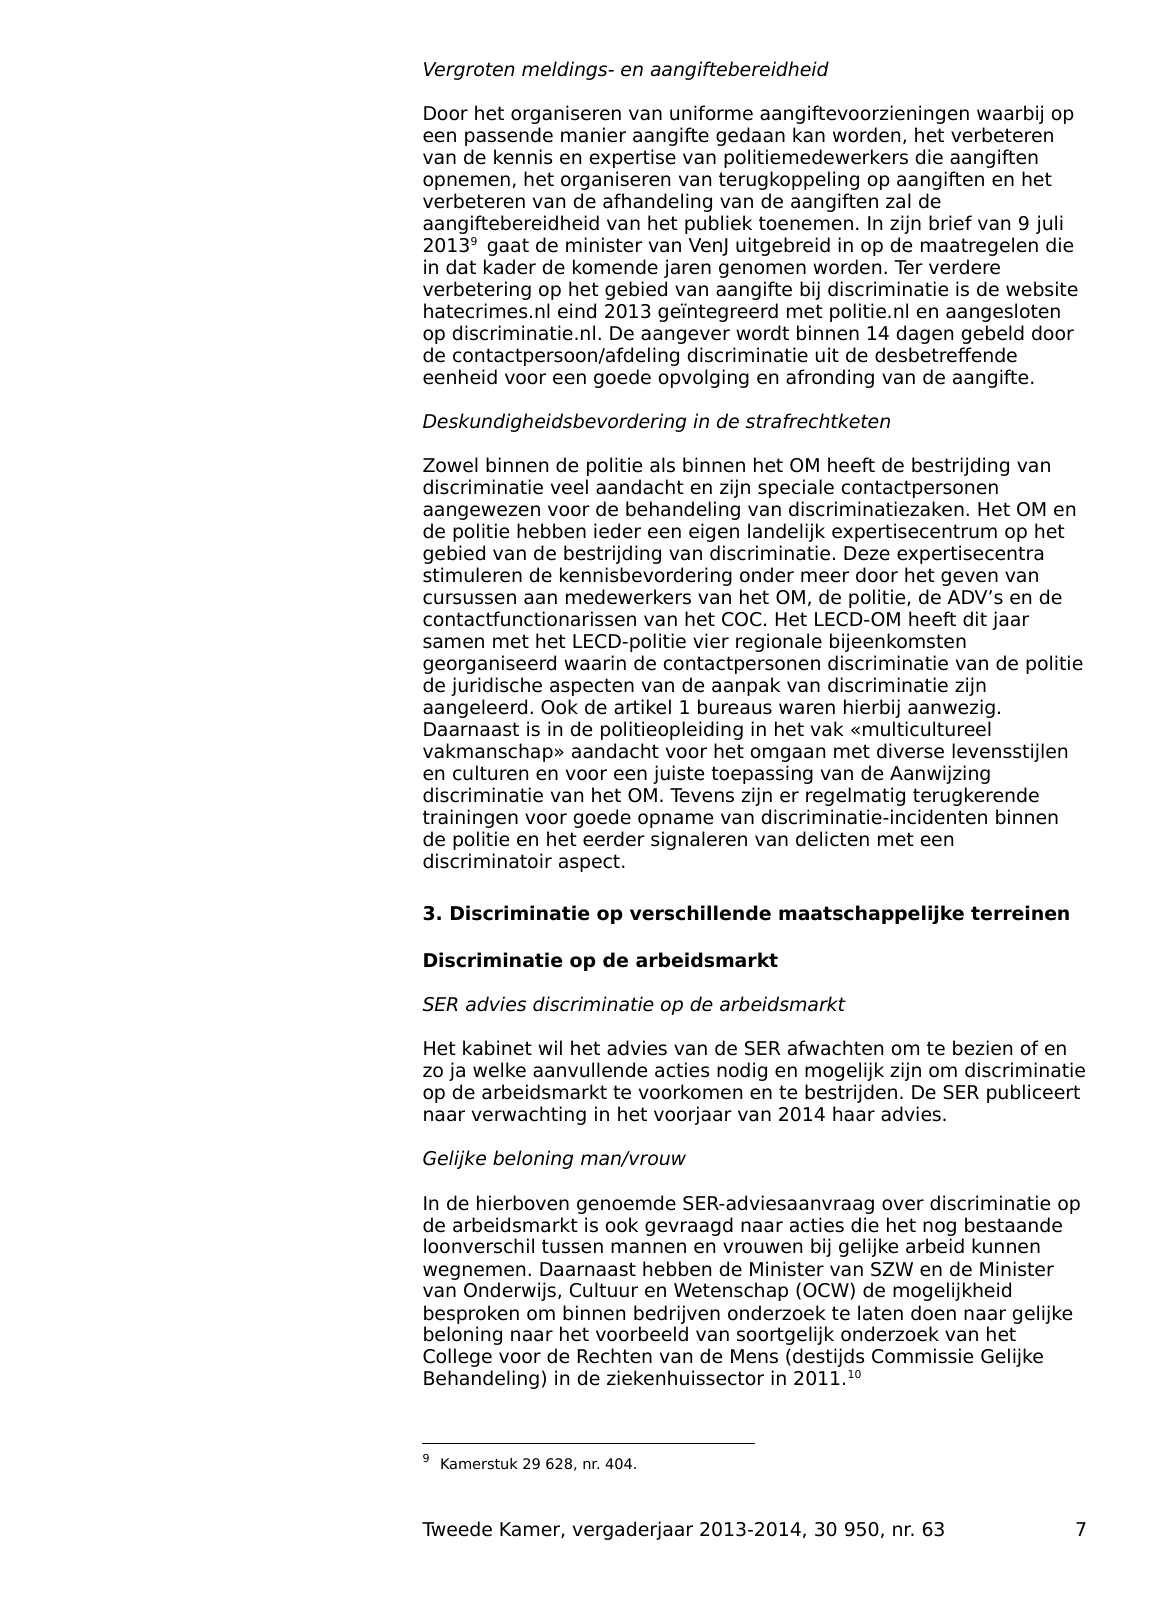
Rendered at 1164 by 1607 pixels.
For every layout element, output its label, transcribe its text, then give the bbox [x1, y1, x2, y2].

text Kamerstuk 29 628, nr. 404. [422, 1452, 1087, 1474]
subtitle Vergroten meldings- en aangiftebereidheid [422, 59, 1087, 81]
subtitle SER advies discriminatie op de arbeidsmarkt [422, 994, 1087, 1016]
subtitle Deskundigheidsbevordering in de strafrechtketen [422, 411, 1087, 433]
text Zowel binnen de politie als binnen het OM heeft de bestrijding van discriminatie veel aandacht en zijn speciale contactpersonen aangewezen voor de behandeling van discriminatiezaken. Het OM en de politie hebben ieder een eigen landelijk expertisecentrum op het gebied van de bestrijding van discriminatie. Deze expertisecentra stimuleren de kennisbevordering onder meer door het geven van cursussen aan medewerkers van het OM, de politie, de ADV’s en de contactfunctionarissen van het COC. Het LECD-OM heeft dit jaar samen met het LECD-politie vier regionale bijeenkomsten georganiseerd waarin de contactpersonen discriminatie van de politie de juridische aspecten van de aanpak van discriminatie zijn aangeleerd. Ook de artikel 1 bureaus waren hierbij aanwezig. Daarnaast is in de politieopleiding in het vak «multicultureel vakmanschap» aandacht voor het omgaan met diverse levensstijlen en culturen en voor een juiste toepassing van de Aanwijzing discriminatie van het OM. Tevens zijn er regelmatig terugkerende trainingen voor goede opname van discriminatie-incidenten binnen de politie en het eerder signaleren van delicten met een discriminatoir aspect. [422, 455, 1087, 873]
text In de hierboven genoemde SER-adviesaanvraag over discriminatie op de arbeidsmarkt is ook gevraagd naar acties die het nog bestaande loonverschil tussen mannen en vrouwen bij gelijke arbeid kunnen wegnemen. Daarnaast hebben de Minister van SZW en de Minister van Onderwijs, Cultuur en Wetenschap (OCW) de mogelijkheid besproken om binnen bedrijven onderzoek te laten doen naar gelijke beloning naar het voorbeeld van soortgelijk onderzoek van het College voor de Rechten van de Mens (destijds Commissie Gelijke Behandeling) in de ziekenhuissector in 2011. [422, 1192, 1087, 1390]
subtitle 3. Discriminatie op verschillende maatschappelijke terreinen [422, 903, 1087, 925]
text Door het organiseren van uniforme aangiftevoorzieningen waarbij op een passende manier aangifte gedaan kan worden, het verbeteren van de kennis en expertise van politiemedewerkers die aangiften opnemen, het organiseren van terugkoppeling op aangiften en het verbeteren van de afhandeling van de aangiften zal de aangiftebereidheid van het publiek toenemen. In zijn brief van 9 juli 2013 gaat de minister van VenJ uitgebreid in op de maatregelen die in dat kader de komende jaren genomen worden. Ter verdere verbetering op het gebied van aangifte bij discriminatie is de website hatecrimes.nl eind 2013 geïntegreerd met politie.nl en aangesloten op discriminatie.nl. De aangever wordt binnen 14 dagen gebeld door de contactpersoon/afdeling discriminatie uit de desbetreffende eenheid voor een goede opvolging en afronding van de aangifte. [422, 103, 1087, 389]
text Het kabinet wil het advies van de SER afwachten om te bezien of en zo ja welke aanvullende acties nodig en mogelijk zijn om discriminatie op de arbeidsmarkt te voorkomen en te bestrijden. De SER publiceert naar verwachting in het voorjaar van 2014 haar advies. [422, 1038, 1087, 1126]
subtitle Discriminatie op de arbeidsmarkt [422, 950, 1087, 972]
subtitle Gelijke beloning man/vrouw [422, 1148, 1087, 1170]
